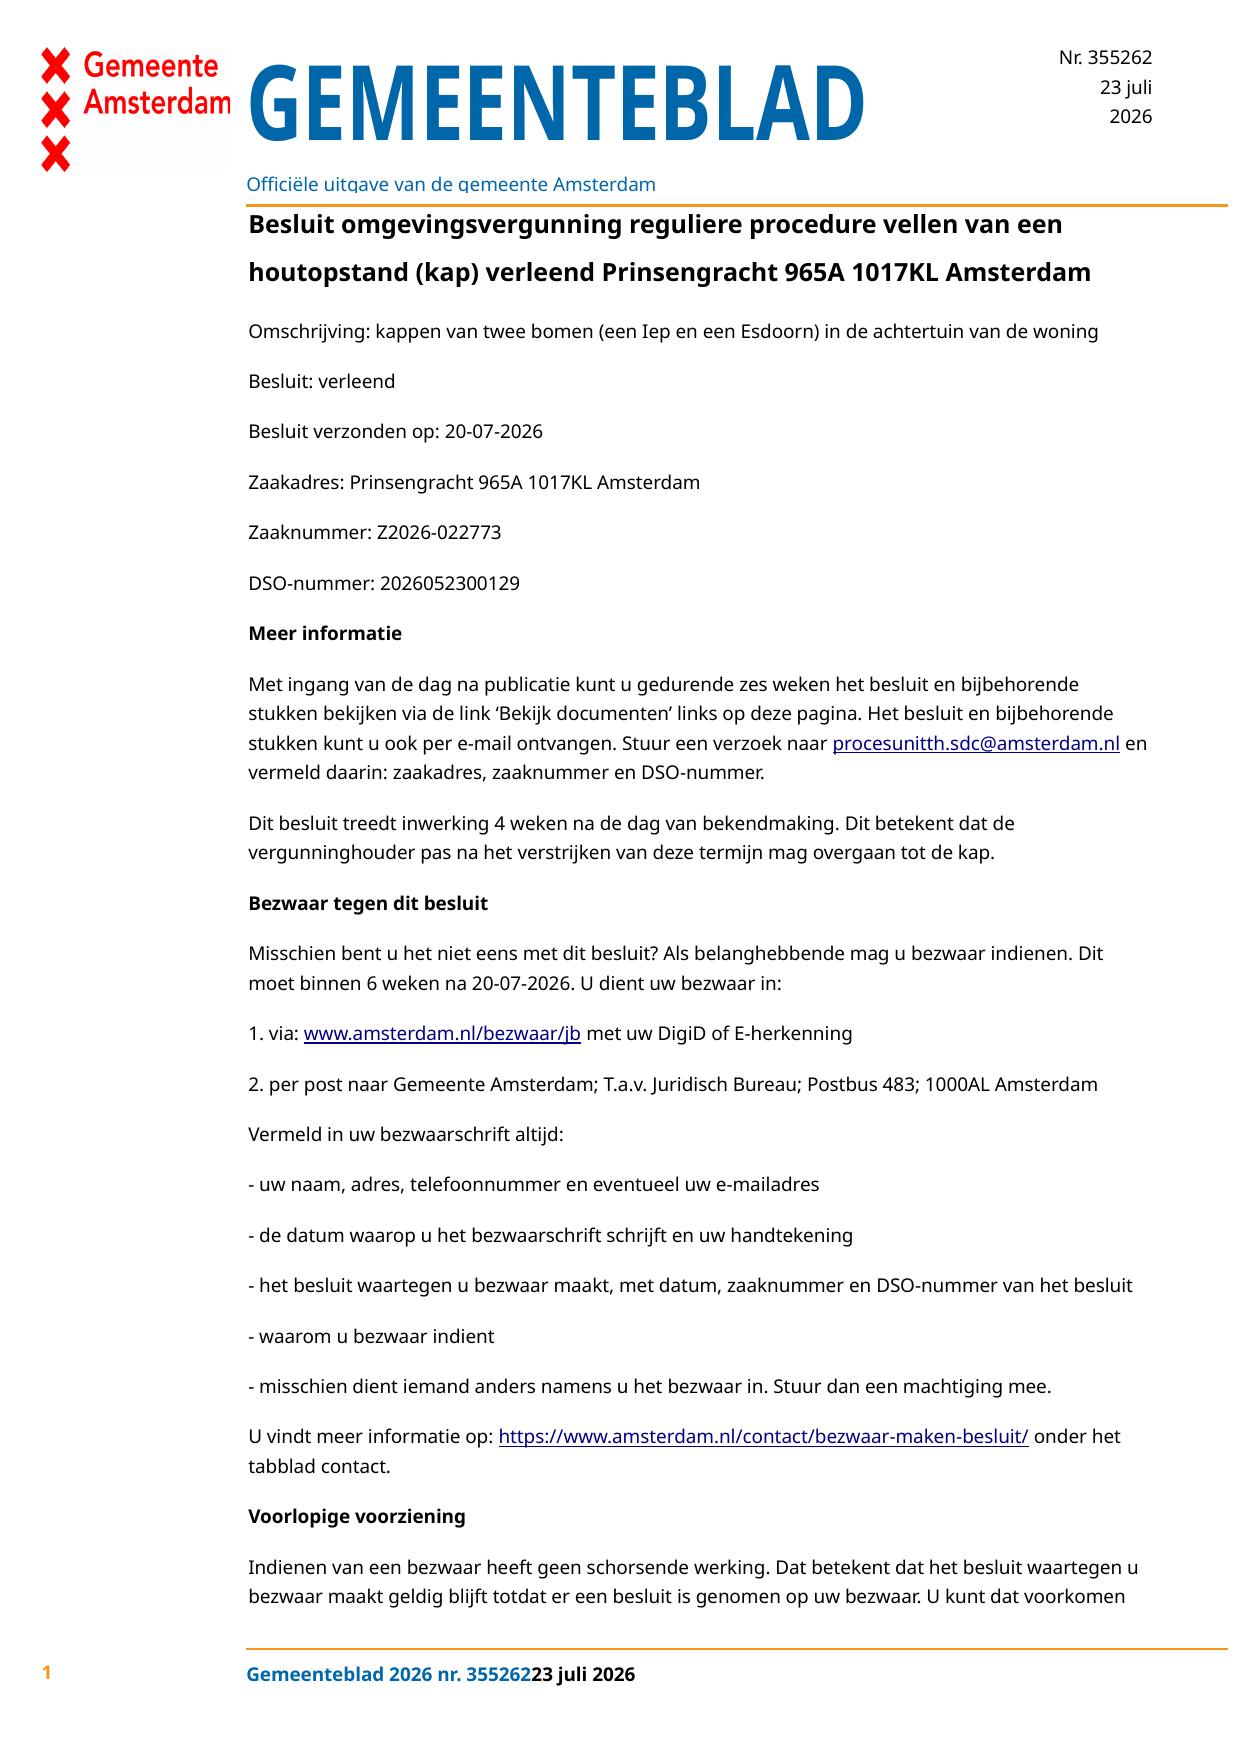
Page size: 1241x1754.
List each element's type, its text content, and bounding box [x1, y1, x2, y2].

text Voorlopige voorziening [248, 1504, 1152, 1529]
text DSO-nummer: 2026052300129 [248, 570, 1152, 596]
text Besluit: verleend [248, 368, 1152, 394]
text Bezwaar tegen dit besluit [248, 890, 1152, 916]
text - de datum waarop u het bezwaarschrift schrijft en uw handtekening [248, 1222, 1152, 1248]
text Omschrijving: kappen van twee bomen (een Iep en een Esdoorn) in de achtertuin van de woning [248, 318, 1152, 344]
text U vindt meer informatie op: https://www.amsterdam.nl/contact/bezwaar-maken-besluit/ onder het tabblad contact. [248, 1424, 1152, 1479]
text Zaaknummer: Z2026-022773 [248, 519, 1152, 545]
text 2. per post naar Gemeente Amsterdam; T.a.v. Juridisch Bureau; Postbus 483; 1000AL Amsterdam [248, 1071, 1152, 1097]
text Besluit verzonden op: 20-07-2026 [248, 419, 1152, 444]
text Meer informatie [248, 620, 1152, 646]
text - waarom u bezwaar indient [248, 1323, 1152, 1349]
picture [41, 47, 231, 172]
text - misschien dient iemand anders namens u het bezwaar in. Stuur dan een machtiging mee. [248, 1373, 1152, 1399]
text Met ingang van de dag na publicatie kunt u gedurende zes weken het besluit en bijbehorende stukken bekijken via de link ‘Bekijk documenten’ links op deze pagina. Het besluit en bijbehorende stukken kunt u ook per e-mail ontvangen. Stuur een verzoek naar procesunitth.sdc@amsterdam.nl en vermeld daarin: zaakadres, zaaknummer en DSO-nummer. [248, 671, 1152, 785]
text 1. via: www.amsterdam.nl/bezwaar/jb met uw DigiD of E-herkenning [248, 1020, 1152, 1046]
text Misschien bent u het niet eens met dit besluit? Als belanghebbende mag u bezwaar indienen. Dit moet binnen 6 weken na 20-07-2026. U dient uw bezwaar in: [248, 940, 1152, 996]
text Indienen van een bezwaar heeft geen schorsende werking. Dat betekent dat het besluit waartegen u bezwaar maakt geldig blijft totdat er een besluit is genomen op uw bezwaar. U kunt dat voorkomen [248, 1554, 1152, 1609]
text Besluit omgevingsvergunning reguliere procedure vellen van een houtopstand (kap) verleend Prinsengracht 965A 1017KL Amsterdam [248, 207, 1152, 288]
text Vermeld in uw bezwaarschrift altijd: [248, 1121, 1152, 1147]
text Zaakadres: Prinsengracht 965A 1017KL Amsterdam [248, 469, 1152, 495]
text - uw naam, adres, telefoonnummer en eventueel uw e-mailadres [248, 1172, 1152, 1197]
text - het besluit waartegen u bezwaar maakt, met datum, zaaknummer en DSO-nummer van het besluit [248, 1272, 1152, 1298]
text Dit besluit treedt inwerking 4 weken na de dag van bekendmaking. Dit betekent dat de vergunninghouder pas na het verstrijken van deze termijn mag overgaan tot de kap. [248, 810, 1152, 865]
